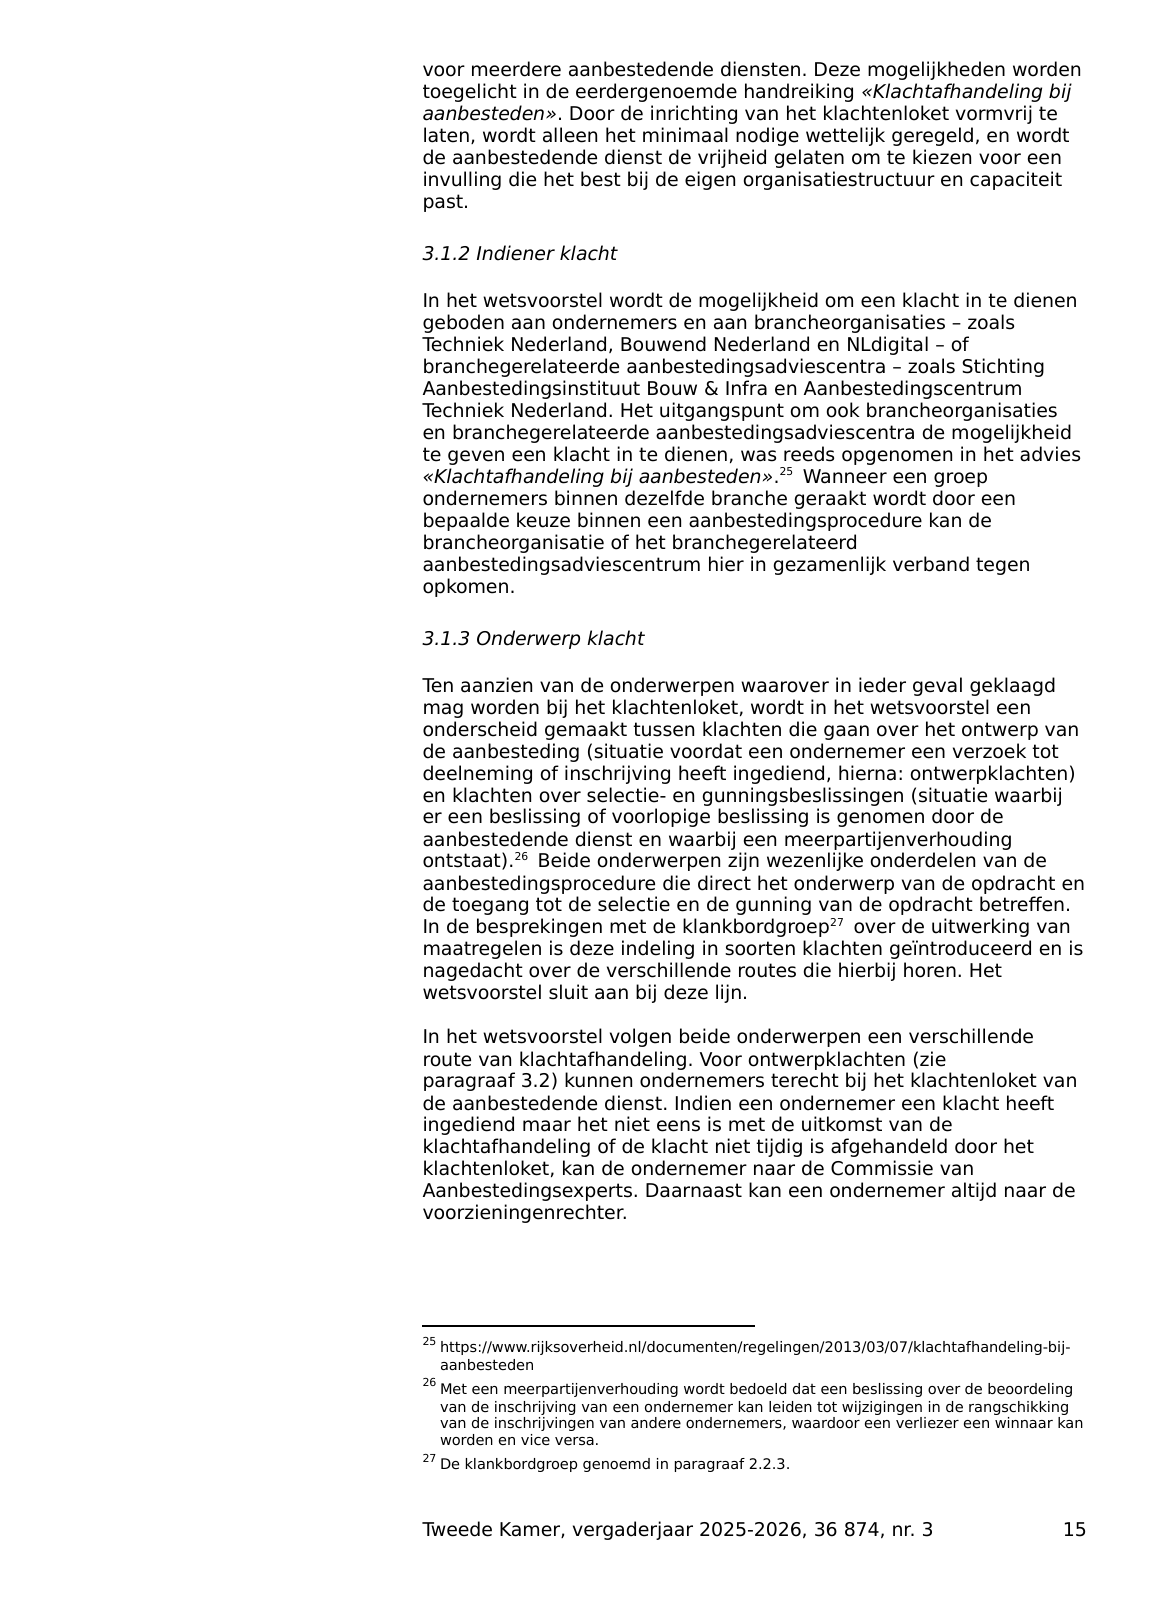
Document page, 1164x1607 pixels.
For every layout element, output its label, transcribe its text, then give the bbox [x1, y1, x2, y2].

subtitle 3.1.3 Onderwerp klacht [422, 628, 1087, 649]
text In het wetsvoorstel volgen beide onderwerpen een verschillende route van klachtafhandeling. Voor ontwerpklachten (zie paragraaf 3.2) kunnen ondernemers terecht bij het klachtenloket van de aanbestedende dienst. Indien een ondernemer een klacht heeft ingediend maar het niet eens is met de uitkomst van de klachtafhandeling of de klacht niet tijdig is afgehandeld door het klachtenloket, kan de ondernemer naar de Commissie van Aanbestedingsexperts. Daarnaast kan een ondernemer altijd naar de voorzieningenrechter. [422, 1026, 1087, 1224]
text https://www.rijksoverheid.nl/documenten/regelingen/2013/03/07/klachtafhandeling-bij-aanbesteden [422, 1335, 1087, 1374]
text Met een meerpartijenverhouding wordt bedoeld dat een beslissing over de beoordeling van de inschrijving van een ondernemer kan leiden tot wijzigingen in de rangschikking van de inschrijvingen van andere ondernemers, waardoor een verliezer een winnaar kan worden en vice versa. [422, 1377, 1087, 1449]
text voor meerdere aanbestedende diensten. Deze mogelijkheden worden toegelicht in de eerdergenoemde handreiking «Klachtafhandeling bij aanbesteden». Door de inrichting van het klachtenloket vormvrij te laten, wordt alleen het minimaal nodige wettelijk geregeld, en wordt de aanbestedende dienst de vrijheid gelaten om te kiezen voor een invulling die het best bij de eigen organisatiestructuur en capaciteit past. [422, 59, 1087, 213]
text In het wetsvoorstel wordt de mogelijkheid om een klacht in te dienen geboden aan ondernemers en aan brancheorganisaties – zoals Techniek Nederland, Bouwend Nederland en NLdigital – of branchegerelateerde aanbestedingsadviescentra – zoals Stichting Aanbestedingsinstituut Bouw & Infra en Aanbestedingscentrum Techniek Nederland. Het uitgangspunt om ook brancheorganisaties en branchegerelateerde aanbestedingsadviescentra de mogelijkheid te geven een klacht in te dienen, was reeds opgenomen in het advies «Klachtafhandeling bij aanbesteden». Wanneer een groep ondernemers binnen dezelfde branche geraakt wordt door een bepaalde keuze binnen een aanbestedingsprocedure kan de brancheorganisatie of het branchegerelateerd aanbestedingsadviescentrum hier in gezamenlijk verband tegen opkomen. [422, 290, 1087, 598]
subtitle 3.1.2 Indiener klacht [422, 243, 1087, 265]
text De klankbordgroep genoemd in paragraaf 2.2.3. [422, 1452, 1087, 1474]
text Ten aanzien van de onderwerpen waarover in ieder geval geklaagd mag worden bij het klachtenloket, wordt in het wetsvoorstel een onderscheid gemaakt tussen klachten die gaan over het ontwerp van de aanbesteding (situatie voordat een ondernemer een verzoek tot deelneming of inschrijving heeft ingediend, hierna: ontwerpklachten) en klachten over selectie- en gunningsbeslissingen (situatie waarbij er een beslissing of voorlopige beslissing is genomen door de aanbestedende dienst en waarbij een meerpartijenverhouding ontstaat). Beide onderwerpen zijn wezenlijke onderdelen van de aanbestedingsprocedure die direct het onderwerp van de opdracht en de toegang tot de selectie en de gunning van de opdracht betreffen. In de besprekingen met de klankbordgroep over de uitwerking van maatregelen is deze indeling in soorten klachten geïntroduceerd en is nagedacht over de verschillende routes die hierbij horen. Het wetsvoorstel sluit aan bij deze lijn. [422, 674, 1087, 1004]
